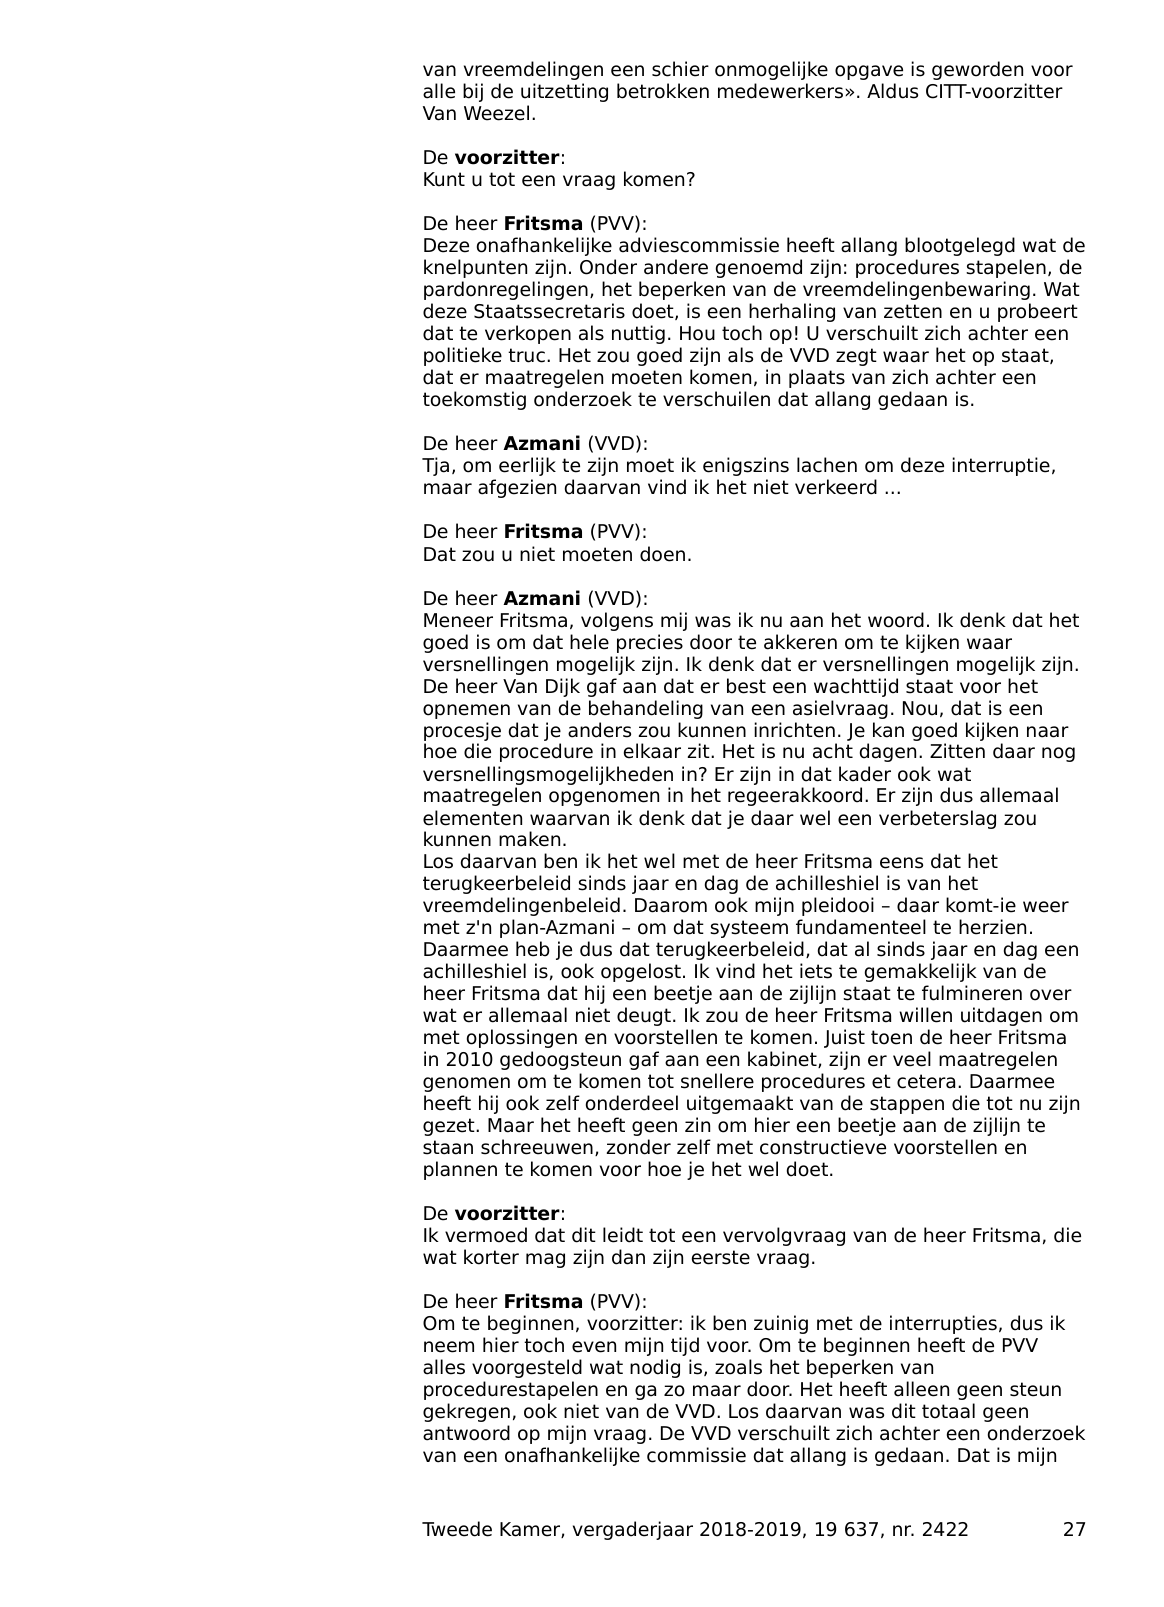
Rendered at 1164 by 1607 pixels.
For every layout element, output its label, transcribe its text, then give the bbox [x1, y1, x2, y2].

text De heer Azmani (VVD): [422, 588, 1087, 609]
text De heer Azmani (VVD): [422, 433, 1087, 455]
text Deze onafhankelijke adviescommissie heeft allang blootgelegd wat de knelpunten zijn. Onder andere genoemd zijn: procedures stapelen, de pardonregelingen, het beperken van de vreemdelingenbewaring. Wat deze Staatssecretaris doet, is een herhaling van zetten en u probeert dat te verkopen als nuttig. Hou toch op! U verschuilt zich achter een politieke truc. Het zou goed zijn als de VVD zegt waar het op staat, dat er maatregelen moeten komen, in plaats van zich achter een toekomstig onderzoek te verschuilen dat allang gedaan is. [422, 235, 1087, 411]
text Meneer Fritsma, volgens mij was ik nu aan het woord. Ik denk dat het goed is om dat hele precies door te akkeren om te kijken waar versnellingen mogelijk zijn. Ik denk dat er versnellingen mogelijk zijn. De heer Van Dijk gaf aan dat er best een wachttijd staat voor het opnemen van de behandeling van een asielvraag. Nou, dat is een procesje dat je anders zou kunnen inrichten. Je kan goed kijken naar hoe die procedure in elkaar zit. Het is nu acht dagen. Zitten daar nog versnellingsmogelijkheden in? Er zijn in dat kader ook wat maatregelen opgenomen in het regeerakkoord. Er zijn dus allemaal elementen waarvan ik denk dat je daar wel een verbeterslag zou kunnen maken. [422, 609, 1087, 851]
text Om te beginnen, voorzitter: ik ben zuinig met de interrupties, dus ik neem hier toch even mijn tijd voor. Om te beginnen heeft de PVV alles voorgesteld wat nodig is, zoals het beperken van procedurestapelen en ga zo maar door. Het heeft alleen geen steun gekregen, ook niet van de VVD. Los daarvan was dit totaal geen antwoord op mijn vraag. De VVD verschuilt zich achter een onderzoek van een onafhankelijke commissie dat allang is gedaan. Dat is mijn [422, 1313, 1087, 1467]
text Tja, om eerlijk te zijn moet ik enigszins lachen om deze interruptie, maar afgezien daarvan vind ik het niet verkeerd ... [422, 455, 1087, 499]
text Ik vermoed dat dit leidt tot een vervolgvraag van de heer Fritsma, die wat korter mag zijn dan zijn eerste vraag. [422, 1225, 1087, 1269]
text Los daarvan ben ik het wel met de heer Fritsma eens dat het terugkeerbeleid sinds jaar en dag de achilleshiel is van het vreemdelingenbeleid. Daarom ook mijn pleidooi – daar komt-ie weer met z'n plan-Azmani – om dat systeem fundamenteel te herzien. Daarmee heb je dus dat terugkeerbeleid, dat al sinds jaar en dag een achilleshiel is, ook opgelost. Ik vind het iets te gemakkelijk van de heer Fritsma dat hij een beetje aan de zijlijn staat te fulmineren over wat er allemaal niet deugt. Ik zou de heer Fritsma willen uitdagen om met oplossingen en voorstellen te komen. Juist toen de heer Fritsma in 2010 gedoogsteun gaf aan een kabinet, zijn er veel maatregelen genomen om te komen tot snellere procedures et cetera. Daarmee heeft hij ook zelf onderdeel uitgemaakt van de stappen die tot nu zijn gezet. Maar het heeft geen zin om hier een beetje aan de zijlijn te staan schreeuwen, zonder zelf met constructieve voorstellen en plannen te komen voor hoe je het wel doet. [422, 851, 1087, 1181]
text Kunt u tot een vraag komen? [422, 169, 1087, 191]
text De heer Fritsma (PVV): [422, 213, 1087, 235]
text De heer Fritsma (PVV): [422, 1291, 1087, 1313]
text De heer Fritsma (PVV): [422, 521, 1087, 543]
text van vreemdelingen een schier onmogelijke opgave is geworden voor alle bij de uitzetting betrokken medewerkers». Aldus CITT-voorzitter Van Weezel. [422, 59, 1087, 125]
text De voorzitter: [422, 147, 1087, 169]
text Dat zou u niet moeten doen. [422, 543, 1087, 565]
text De voorzitter: [422, 1203, 1087, 1225]
